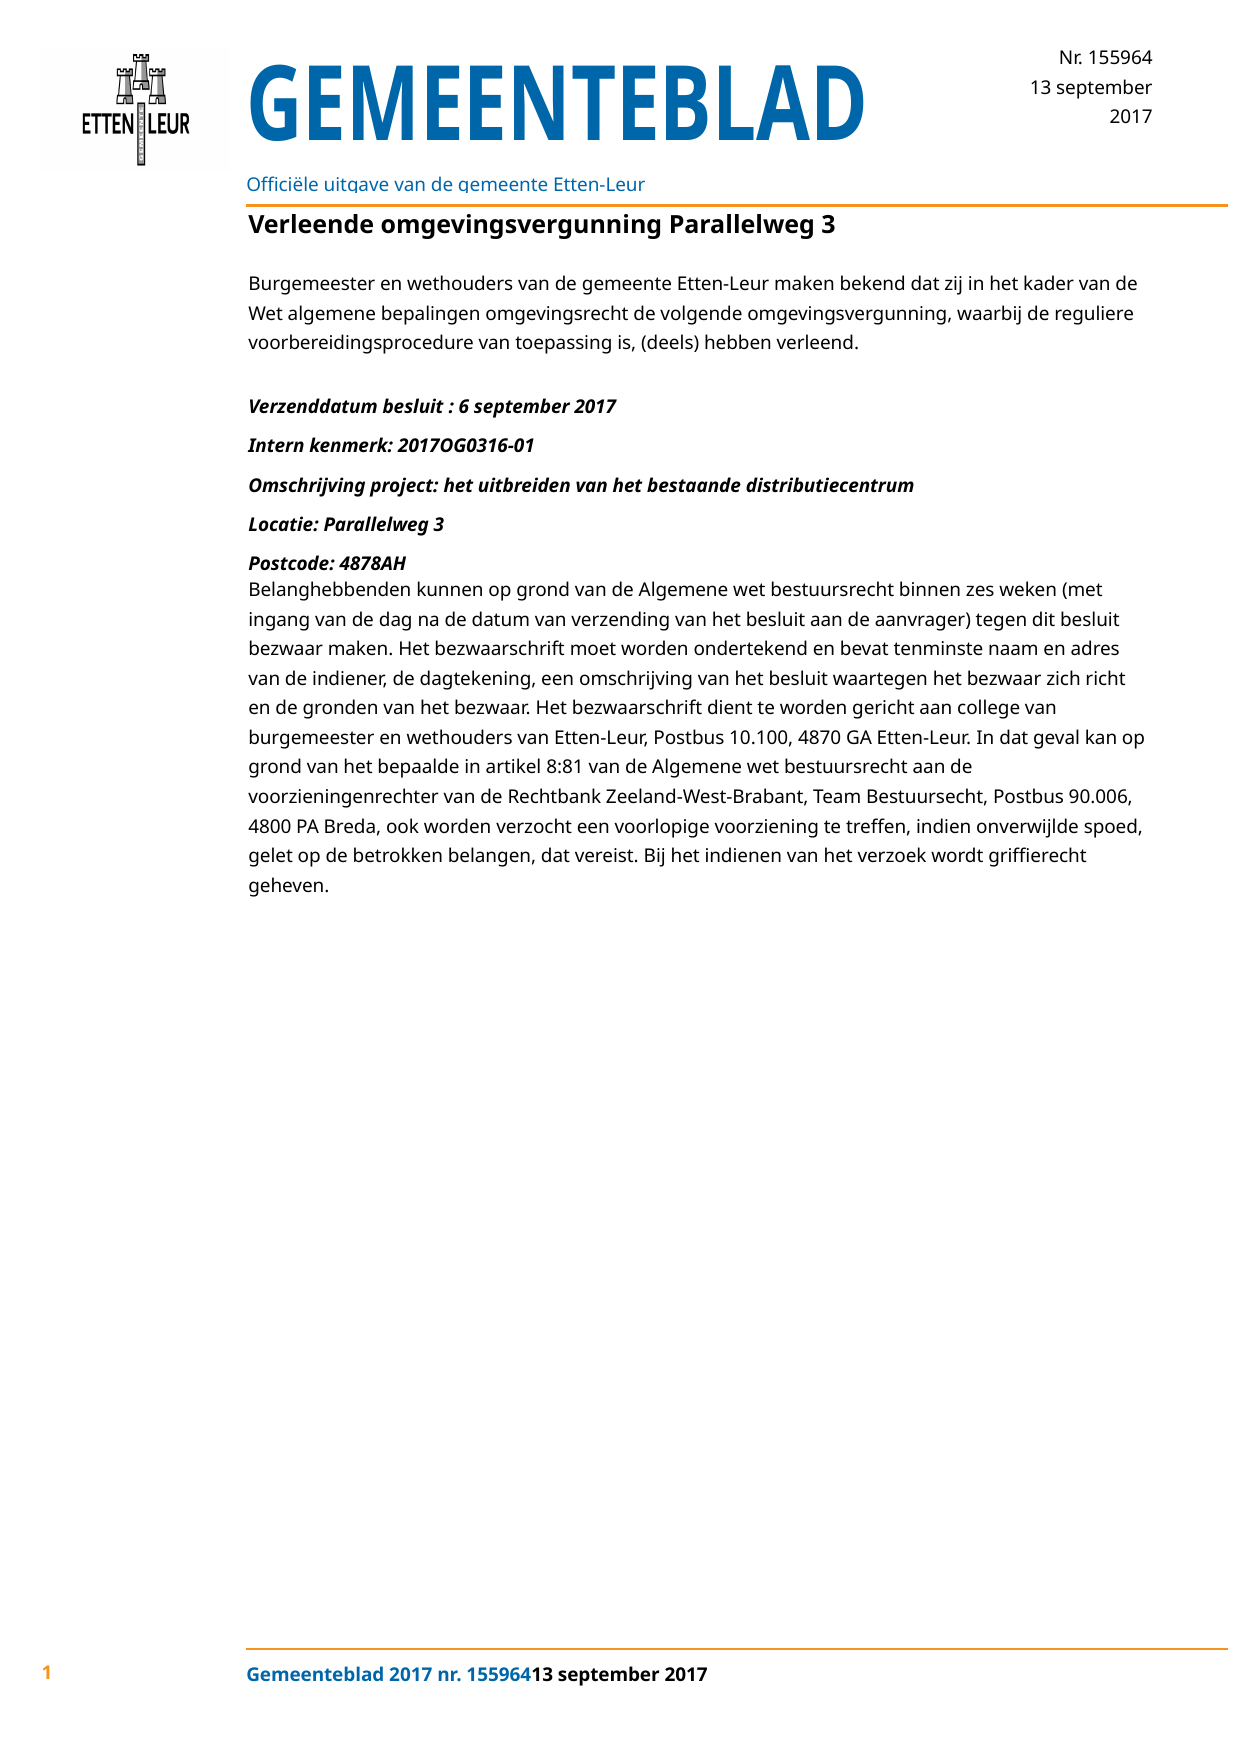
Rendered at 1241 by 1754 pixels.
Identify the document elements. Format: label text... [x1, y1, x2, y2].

text Intern kenmerk: 2017OG0316-01 [248, 433, 1152, 458]
text Verzenddatum besluit : 6 september 2017 [248, 393, 1152, 419]
text Omschrijving project: het uitbreiden van het bestaande distributiecentrum [248, 472, 1152, 498]
picture [41, 47, 231, 172]
text Locatie: Parallelweg 3 [248, 511, 1152, 537]
text Postcode: 4878AH [248, 551, 1152, 576]
text Verleende omgevingsvergunning Parallelweg 3 [248, 207, 1152, 241]
text Burgemeester en wethouders van de gemeente Etten-Leur maken bekend dat zij in het kader van de Wet algemene bepalingen omgevingsrecht de volgende omgevingsvergunning, waarbij de reguliere voorbereidingsprocedure van toepassing is, (deels) hebben verleend. [248, 270, 1152, 355]
text Belanghebbenden kunnen op grond van de Algemene wet bestuursrecht binnen zes weken (met ingang van de dag na de datum van verzending van het besluit aan de aanvrager) tegen dit besluit bezwaar maken. Het bezwaarschrift moet worden ondertekend en bevat tenminste naam en adres van de indiener, de dagtekening, een omschrijving van het besluit waartegen het bezwaar zich richt en de gronden van het bezwaar. Het bezwaarschrift dient te worden gericht aan college van burgemeester en wethouders van Etten-Leur, Postbus 10.100, 4870 GA Etten-Leur. In dat geval kan op grond van het bepaalde in artikel 8:81 van de Algemene wet bestuursrecht aan de voorzieningenrechter van de Rechtbank Zeeland-West-Brabant, Team Bestuursecht, Postbus 90.006, 4800 PA Breda, ook worden verzocht een voorlopige voorziening te treffen, indien onverwijlde spoed, gelet op de betrokken belangen, dat vereist. Bij het indienen van het verzoek wordt griffierecht geheven. [248, 576, 1152, 898]
